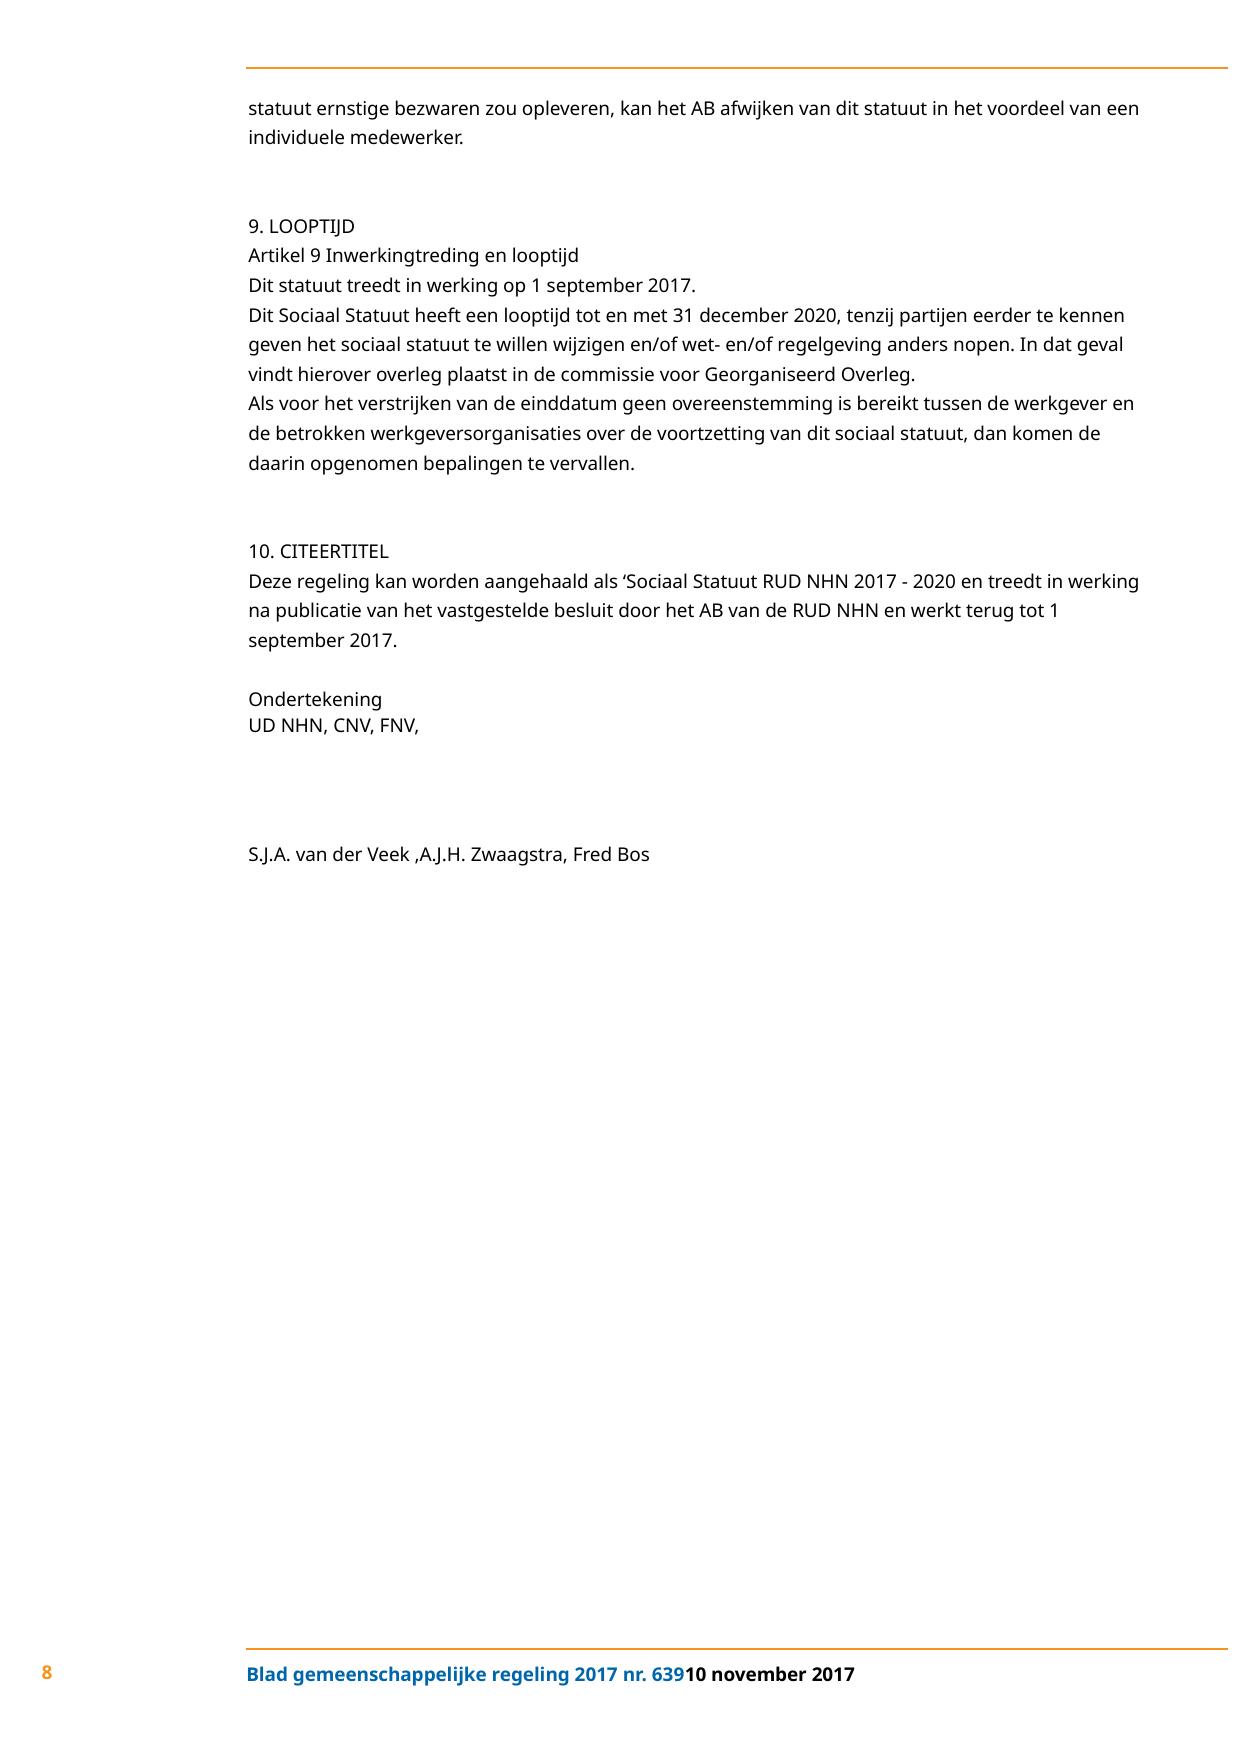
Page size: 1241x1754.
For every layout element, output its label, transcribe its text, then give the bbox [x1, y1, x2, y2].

text Dit Sociaal Statuut heeft een looptijd tot en met 31 december 2020, tenzij partijen eerder te kennen geven het sociaal statuut te willen wijzigen en/of wet- en/of regelgeving anders nopen. In dat geval vindt hierover overleg plaatst in de commissie voor Georganiseerd Overleg. [248, 302, 1152, 387]
text 9. LOOPTIJD [248, 213, 1152, 239]
text Ondertekening [248, 686, 1152, 712]
text Artikel 9 Inwerkingtreding en looptijd [248, 243, 1152, 268]
picture [41, 47, 231, 172]
text Dit statuut treedt in werking op 1 september 2017. [248, 272, 1152, 298]
text Deze regeling kan worden aangehaald als ‘Sociaal Statuut RUD NHN 2017 - 2020 en treedt in werking na publicatie van het vastgestelde besluit door het AB van de RUD NHN en werkt terug tot 1 september 2017. [248, 568, 1152, 653]
text statuut ernstige bezwaren zou opleveren, kan het AB afwijken van dit statuut in het voordeel van een individuele medewerker. [248, 95, 1152, 150]
text UD NHN, CNV, FNV, [248, 712, 1152, 738]
text 10. CITEERTITEL [248, 538, 1152, 564]
text Als voor het verstrijken van de einddatum geen overeenstemming is bereikt tussen de werkgever en de betrokken werkgeversorganisaties over de voortzetting van dit sociaal statuut, dan komen de daarin opgenomen bepalingen te vervallen. [248, 391, 1152, 476]
text S.J.A. van der Veek ,A.J.H. Zwaagstra, Fred Bos [248, 841, 1152, 867]
